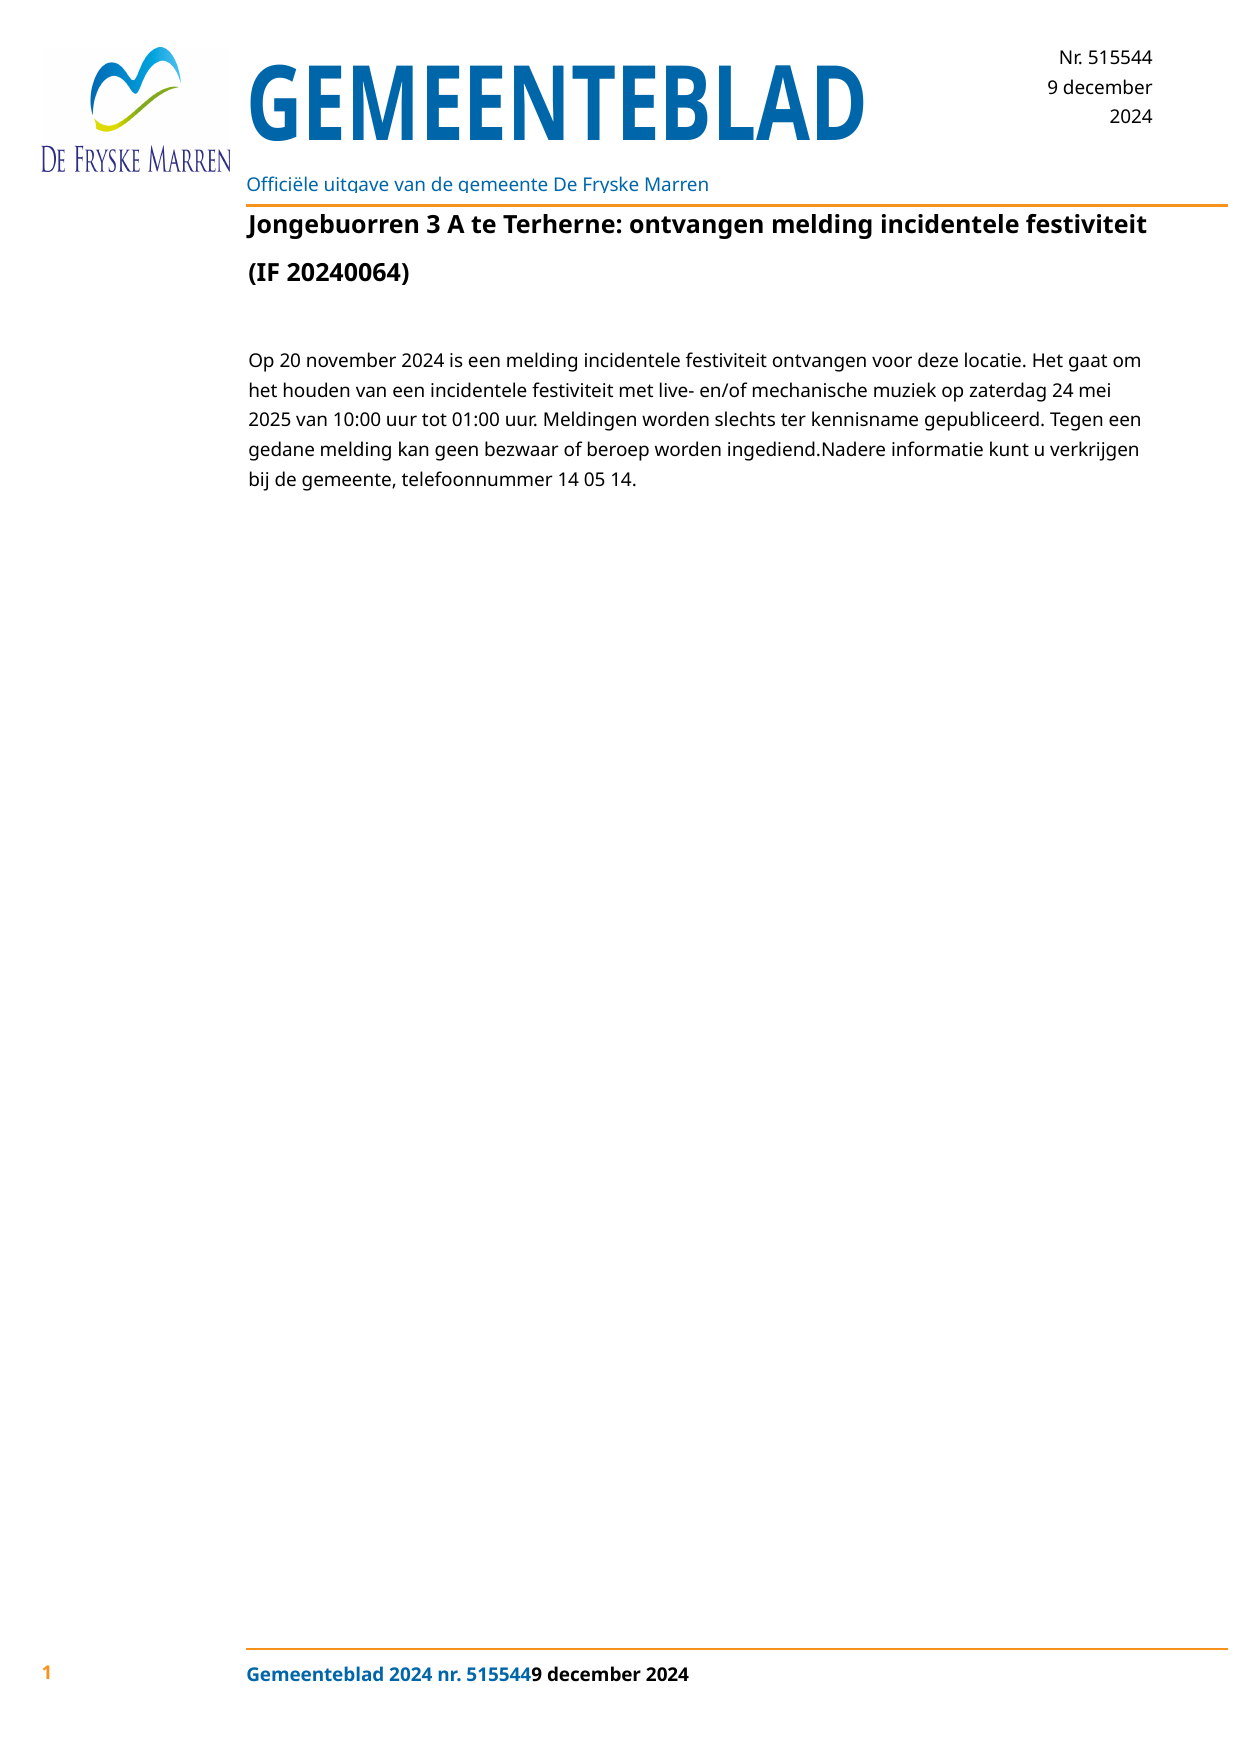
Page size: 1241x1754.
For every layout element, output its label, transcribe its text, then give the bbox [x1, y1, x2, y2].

text Op 20 november 2024 is een melding incidentele festiviteit ontvangen voor deze locatie. Het gaat om het houden van een incidentele festiviteit met live- en/of mechanische muziek op zaterdag 24 mei 2025 van 10:00 uur tot 01:00 uur. Meldingen worden slechts ter kennisname gepubliceerd. Tegen een gedane melding kan geen bezwaar of beroep worden ingediend.Nadere informatie kunt u verkrijgen bij de gemeente, telefoonnummer 14 05 14. [248, 347, 1152, 492]
picture [41, 47, 231, 172]
text Jongebuorren 3 A te Terherne: ontvangen melding incidentele festiviteit (IF 20240064) [248, 207, 1152, 288]
